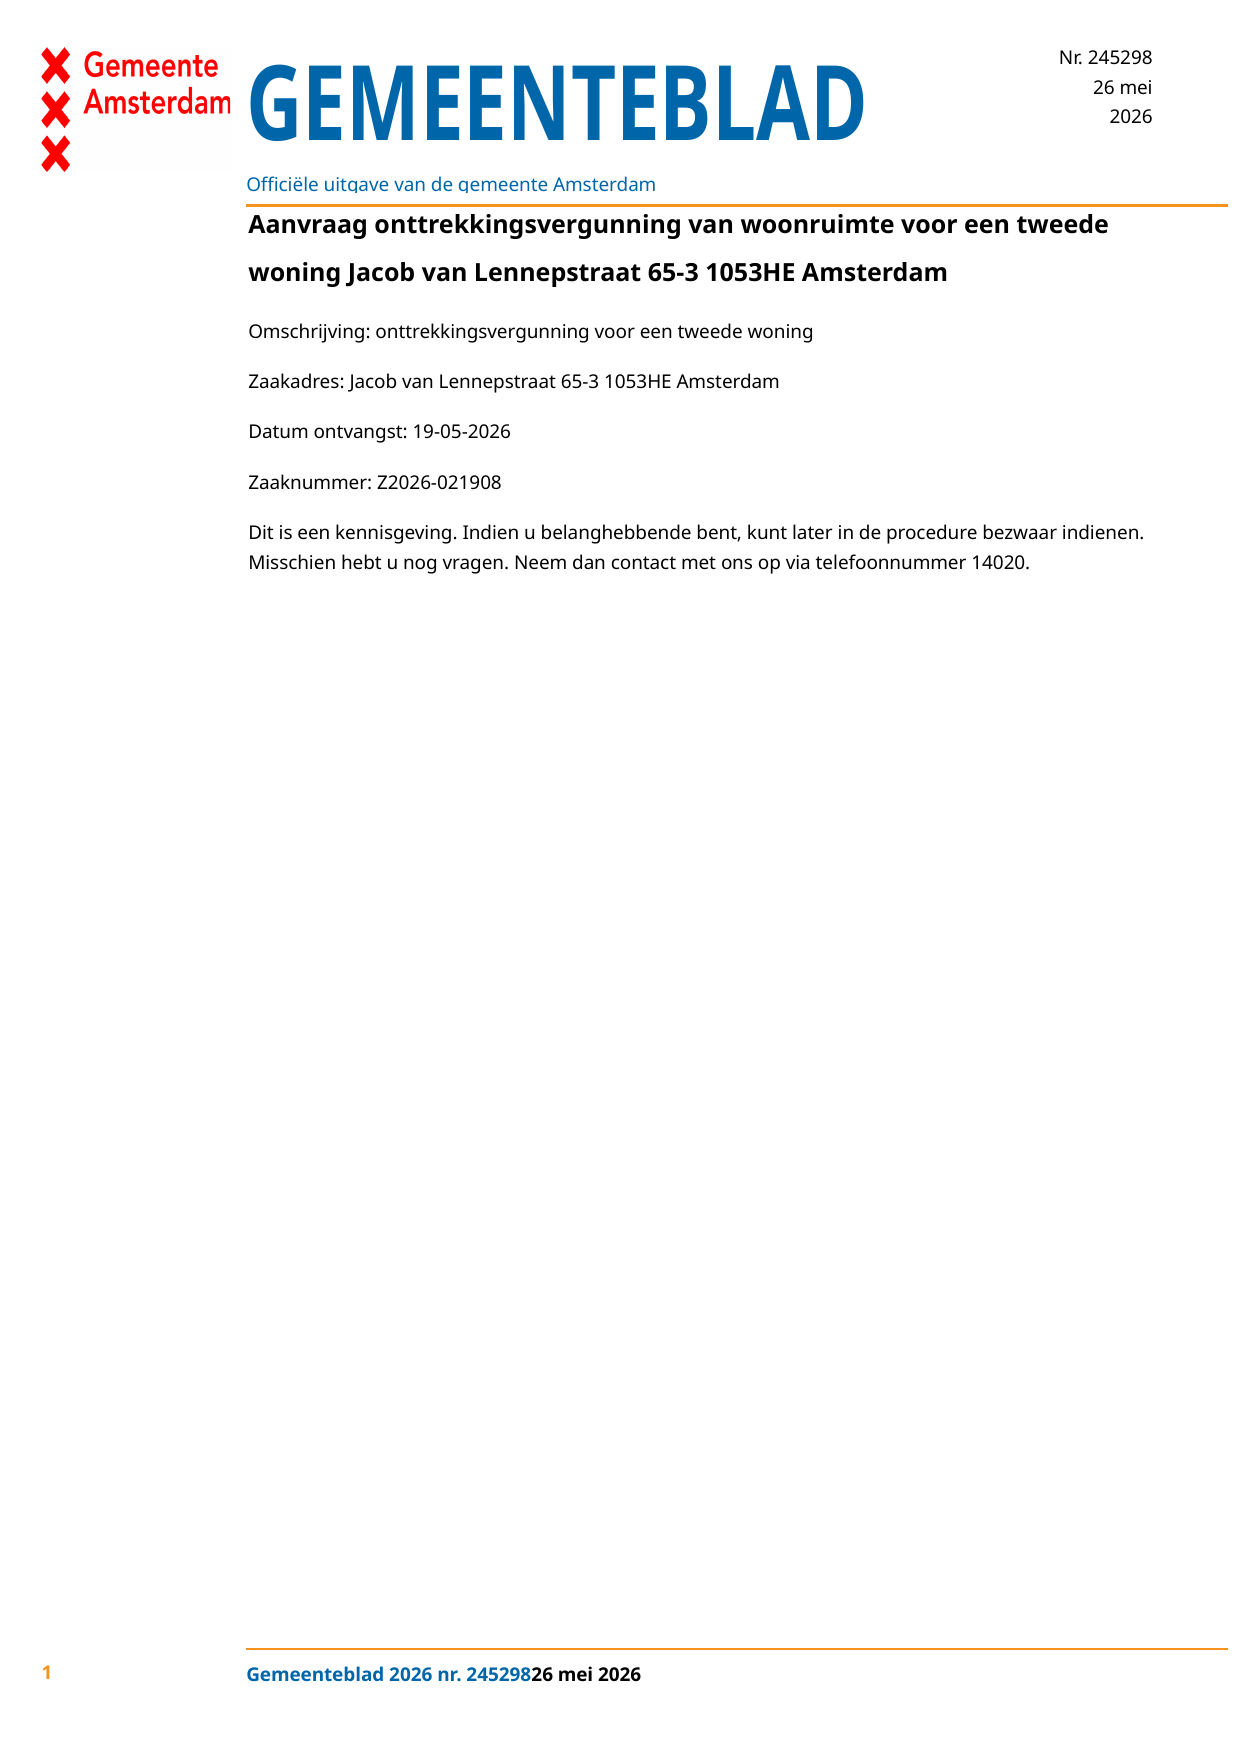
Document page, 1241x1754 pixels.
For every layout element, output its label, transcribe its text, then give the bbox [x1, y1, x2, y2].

text Zaaknummer: Z2026-021908 [248, 469, 1152, 495]
text Zaakadres: Jacob van Lennepstraat 65-3 1053HE Amsterdam [248, 368, 1152, 394]
text Omschrijving: onttrekkingsvergunning voor een tweede woning [248, 318, 1152, 344]
text Dit is een kennisgeving. Indien u belanghebbende bent, kunt later in de procedure bezwaar indienen. Misschien hebt u nog vragen. Neem dan contact met ons op via telefoonnummer 14020. [248, 519, 1152, 575]
picture [41, 47, 231, 172]
text Aanvraag onttrekkingsvergunning van woonruimte voor een tweede woning Jacob van Lennepstraat 65-3 1053HE Amsterdam [248, 207, 1152, 288]
text Datum ontvangst: 19-05-2026 [248, 419, 1152, 444]
